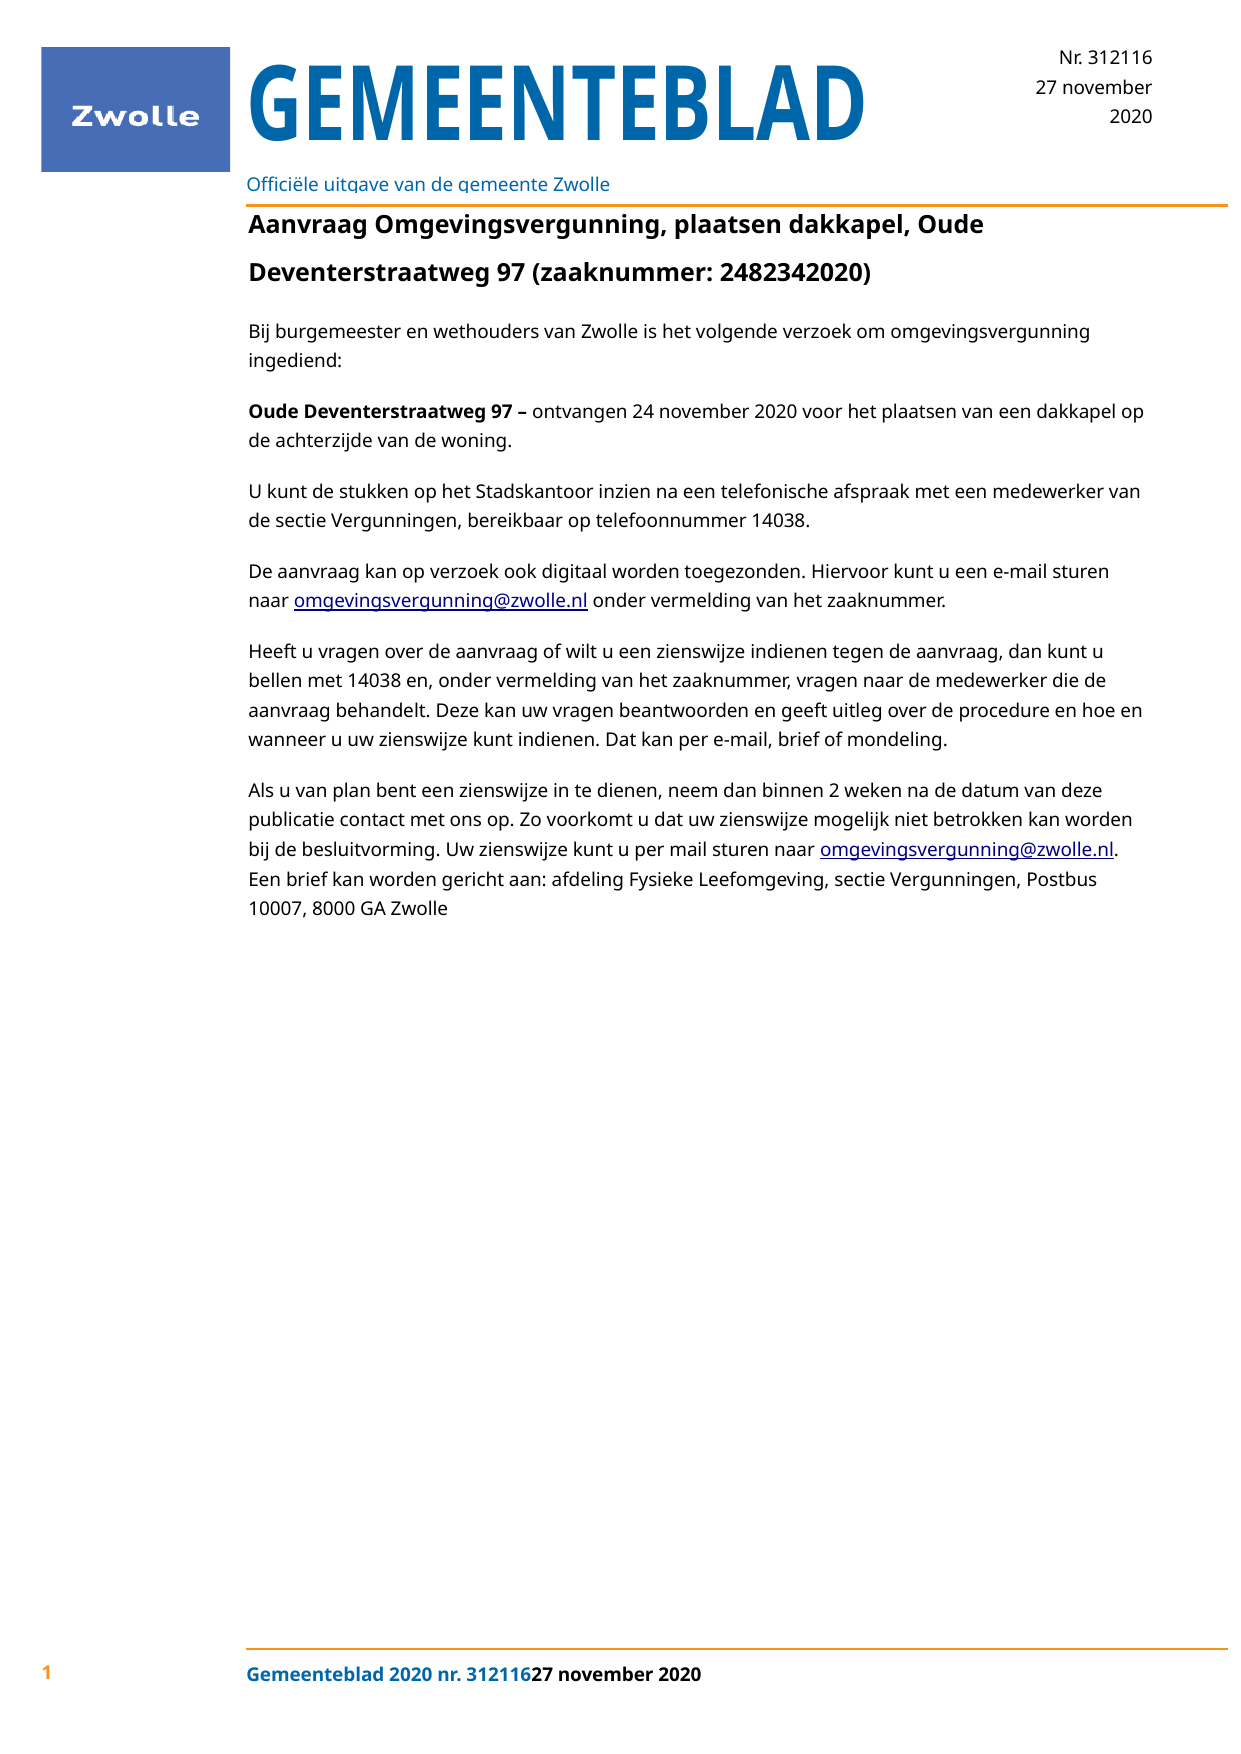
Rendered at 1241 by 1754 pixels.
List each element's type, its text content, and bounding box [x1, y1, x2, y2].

text Heeft u vragen over de aanvraag of wilt u een zienswijze indienen tegen de aanvraag, dan kunt u bellen met 14038 en, onder vermelding van het zaaknummer, vragen naar de medewerker die de aanvraag behandelt. Deze kan uw vragen beantwoorden en geeft uitleg over de procedure en hoe en wanneer u uw zienswijze kunt indienen. Dat kan per e-mail, brief of mondeling. [248, 638, 1152, 752]
text Als u van plan bent een zienswijze in te dienen, neem dan binnen 2 weken na de datum van deze publicatie contact met ons op. Zo voorkomt u dat uw zienswijze mogelijk niet betrokken kan worden bij de besluitvorming. Uw zienswijze kunt u per mail sturen naar omgevingsvergunning@zwolle.nl. Een brief kan worden gericht aan: afdeling Fysieke Leefomgeving, sectie Vergunningen, Postbus 10007, 8000 GA Zwolle [248, 777, 1152, 921]
text De aanvraag kan op verzoek ook digitaal worden toegezonden. Hiervoor kunt u een e-mail sturen naar omgevingsvergunning@zwolle.nl onder vermelding van het zaaknummer. [248, 558, 1152, 613]
text Bij burgemeester en wethouders van Zwolle is het volgende verzoek om omgevingsvergunning ingediend: [248, 318, 1152, 373]
text U kunt de stukken op het Stadskantoor inzien na een telefonische afspraak met een medewerker van de sectie Vergunningen, bereikbaar op telefoonnummer 14038. [248, 478, 1152, 533]
picture [41, 47, 231, 172]
text Oude Deventerstraatweg 97 – ontvangen 24 november 2020 voor het plaatsen van een dakkapel op de achterzijde van de woning. [248, 398, 1152, 453]
text Aanvraag Omgevingsvergunning, plaatsen dakkapel, Oude Deventerstraatweg 97 (zaaknummer: 2482342020) [248, 207, 1152, 288]
